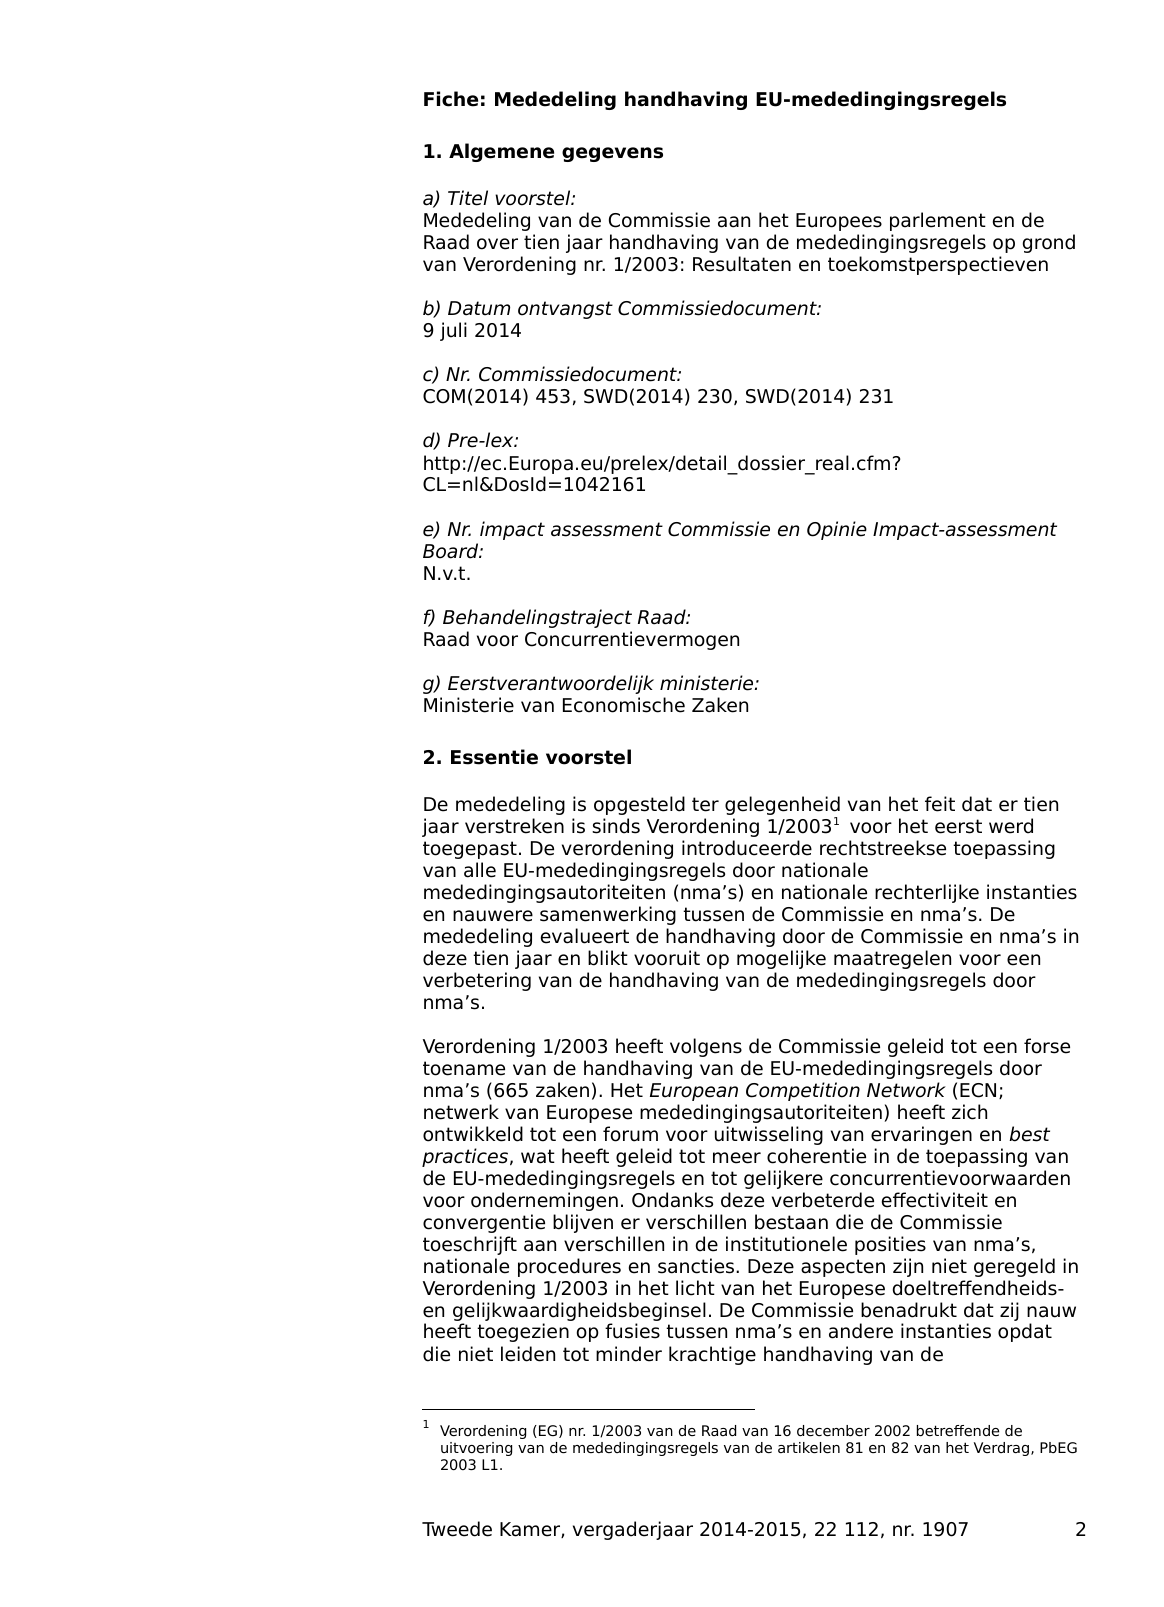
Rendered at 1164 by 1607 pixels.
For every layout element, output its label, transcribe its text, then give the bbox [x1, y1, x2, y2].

text 9 juli 2014 [422, 320, 1087, 342]
text a) Titel voorstel: [422, 188, 1087, 210]
text http://ec.Europa.eu/prelex/detail_dossier_real.cfm?CL=nl&DosId=1042161 [422, 452, 1087, 496]
text N.v.t. [422, 562, 1087, 584]
subtitle 1. Algemene gegevens [422, 141, 1087, 163]
text Mededeling van de Commissie aan het Europees parlement en de Raad over tien jaar handhaving van de mededingingsregels op grond van Verordening nr. 1/2003: Resultaten en toekomstperspectieven [422, 210, 1087, 276]
text e) Nr. impact assessment Commissie en Opinie Impact-assessment Board: [422, 518, 1087, 562]
text Raad voor Concurrentievermogen [422, 629, 1087, 651]
text d) Pre-lex: [422, 430, 1087, 452]
text f) Behandelingstraject Raad: [422, 607, 1087, 629]
subtitle 2. Essentie voorstel [422, 747, 1087, 769]
text g) Eerstverantwoordelijk ministerie: [422, 673, 1087, 695]
subtitle Fiche: Mededeling handhaving EU-mededingingsregels [422, 89, 1087, 111]
text Ministerie van Economische Zaken [422, 695, 1087, 717]
text c) Nr. Commissiedocument: [422, 364, 1087, 386]
text De mededeling is opgesteld ter gelegenheid van het feit dat er tien jaar verstreken is sinds Verordening 1/2003 voor het eerst werd toegepast. De verordening introduceerde rechtstreekse toepassing van alle EU-mededingingsregels door nationale mededingingsautoriteiten (nma’s) en nationale rechterlijke instanties en nauwere samenwerking tussen de Commissie en nma’s. De mededeling evalueert de handhaving door de Commissie en nma’s in deze tien jaar en blikt vooruit op mogelijke maatregelen voor een verbetering van de handhaving van de mededingingsregels door nma’s. [422, 794, 1087, 1013]
text Verordening 1/2003 heeft volgens de Commissie geleid tot een forse toename van de handhaving van de EU-mededingingsregels door nma’s (665 zaken). Het European Competition Network (ECN; netwerk van Europese mededingingsautoriteiten) heeft zich ontwikkeld tot een forum voor uitwisseling van ervaringen en best practices, wat heeft geleid tot meer coherentie in de toepassing van de EU-mededingingsregels en tot gelijkere concurrentievoorwaarden voor ondernemingen. Ondanks deze verbeterde effectiviteit en convergentie blijven er verschillen bestaan die de Commissie toeschrijft aan verschillen in de institutionele posities van nma’s, nationale procedures en sancties. Deze aspecten zijn niet geregeld in Verordening 1/2003 in het licht van het Europese doeltreffendheids- en gelijkwaardigheidsbeginsel. De Commissie benadrukt dat zij nauw heeft toegezien op fusies tussen nma’s en andere instanties opdat die niet leiden tot minder krachtige handhaving van de [422, 1036, 1087, 1365]
text Verordening (EG) nr. 1/2003 van de Raad van 16 december 2002 betreffende de uitvoering van de mededingingsregels van de artikelen 81 en 82 van het Verdrag, PbEG 2003 L1. [422, 1418, 1087, 1474]
text COM(2014) 453, SWD(2014) 230, SWD(2014) 231 [422, 386, 1087, 408]
text b) Datum ontvangst Commissiedocument: [422, 298, 1087, 320]
